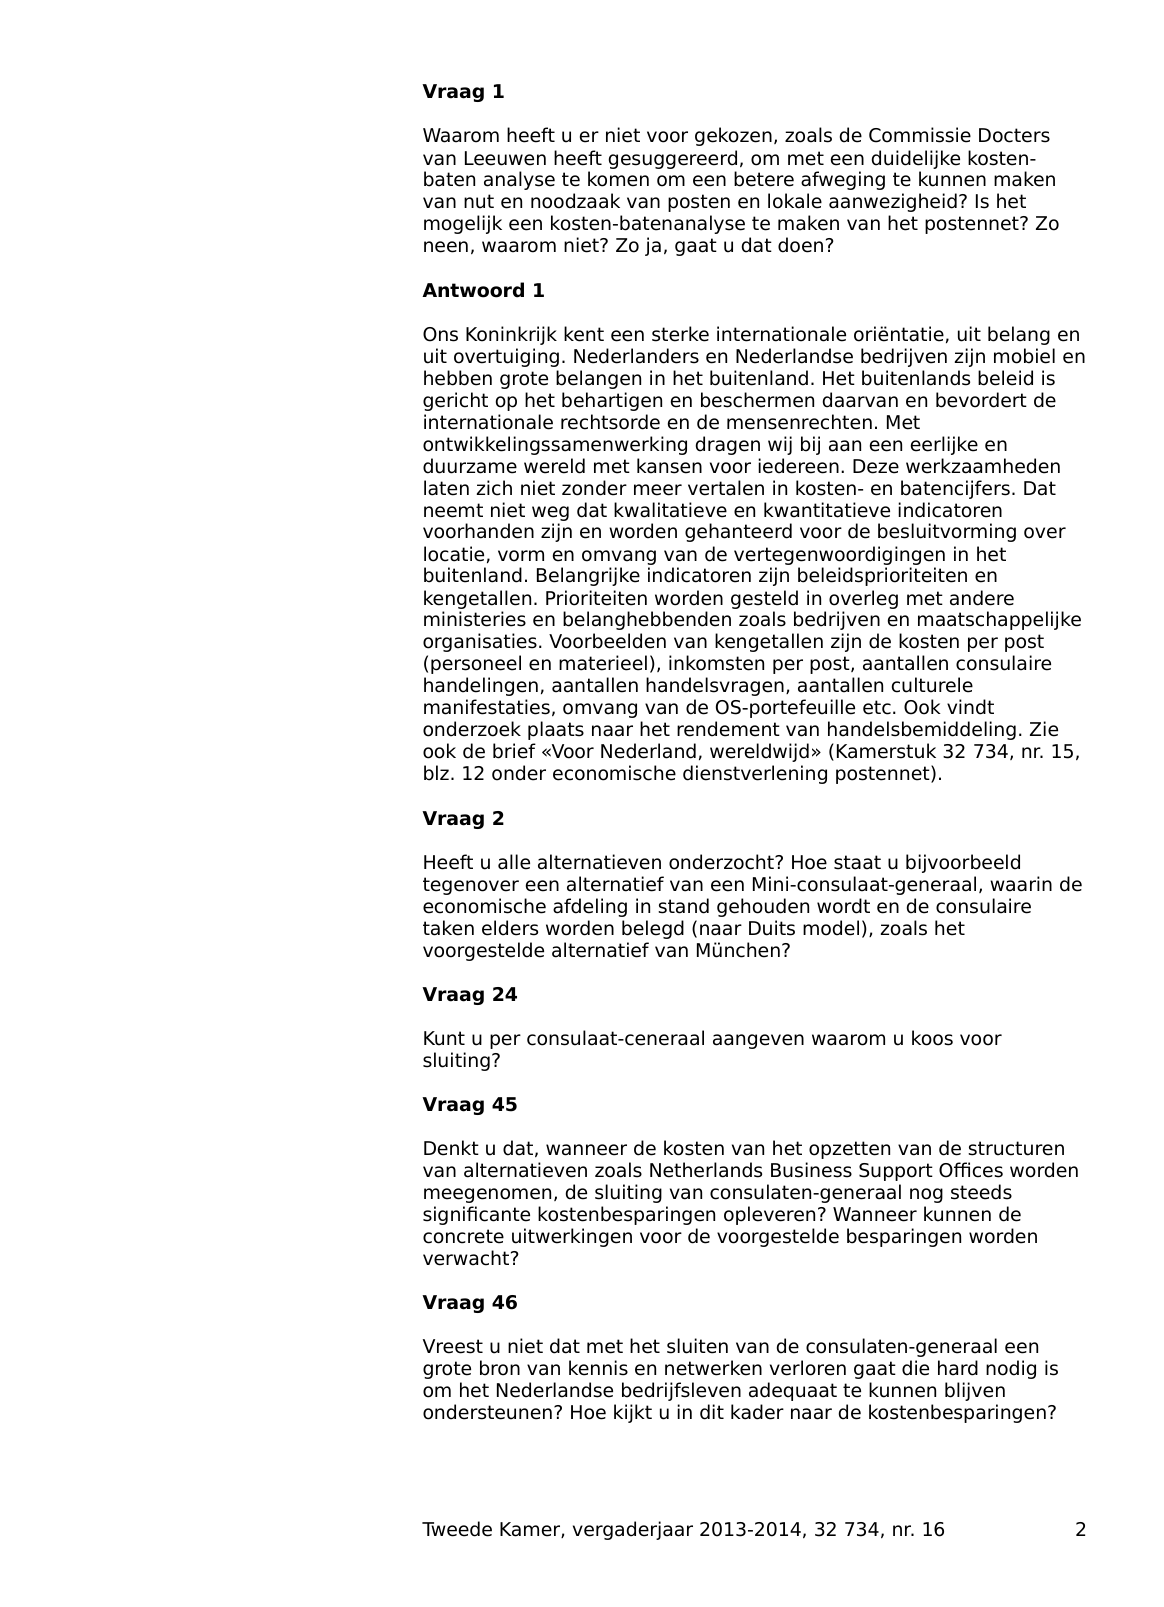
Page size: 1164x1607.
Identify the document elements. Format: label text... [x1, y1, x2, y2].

text Ons Koninkrijk kent een sterke internationale oriëntatie, uit belang en uit overtuiging. Nederlanders en Nederlandse bedrijven zijn mobiel en hebben grote belangen in het buitenland. Het buitenlands beleid is gericht op het behartigen en beschermen daarvan en bevordert de internationale rechtsorde en de mensenrechten. Met ontwikkelingssamenwerking dragen wij bij aan een eerlijke en duurzame wereld met kansen voor iedereen. Deze werkzaamheden laten zich niet zonder meer vertalen in kosten- en batencijfers. Dat neemt niet weg dat kwalitatieve en kwantitatieve indicatoren voorhanden zijn en worden gehanteerd voor de besluitvorming over locatie, vorm en omvang van de vertegenwoordigingen in het buitenland. Belangrijke indicatoren zijn beleidsprioriteiten en kengetallen. Prioriteiten worden gesteld in overleg met andere ministeries en belanghebbenden zoals bedrijven en maatschappelijke organisaties. Voorbeelden van kengetallen zijn de kosten per post (personeel en materieel), inkomsten per post, aantallen consulaire handelingen, aantallen handelsvragen, aantallen culturele manifestaties, omvang van de OS-portefeuille etc. Ook vindt onderzoek plaats naar het rendement van handelsbemiddeling. Zie ook de brief «Voor Nederland, wereldwijd» (Kamerstuk 32 734, nr. 15, blz. 12 onder economische dienstverlening postennet). [422, 324, 1087, 785]
text Kunt u per consulaat-ceneraal aangeven waarom u koos voor sluiting? [422, 1028, 1087, 1072]
text Waarom heeft u er niet voor gekozen, zoals de Commissie Docters van Leeuwen heeft gesuggereerd, om met een duidelijke kosten-baten analyse te komen om een betere afweging te kunnen maken van nut en noodzaak van posten en lokale aanwezigheid? Is het mogelijk een kosten-batenanalyse te maken van het postennet? Zo neen, waarom niet? Zo ja, gaat u dat doen? [422, 125, 1087, 257]
subtitle Antwoord 1 [422, 279, 1087, 301]
subtitle Vraag 2 [422, 807, 1087, 829]
text Vreest u niet dat met het sluiten van de consulaten-generaal een grote bron van kennis en netwerken verloren gaat die hard nodig is om het Nederlandse bedrijfsleven adequaat te kunnen blijven ondersteunen? Hoe kijkt u in dit kader naar de kostenbesparingen? [422, 1336, 1087, 1424]
text Denkt u dat, wanneer de kosten van het opzetten van de structuren van alternatieven zoals Netherlands Business Support Offices worden meegenomen, de sluiting van consulaten-generaal nog steeds significante kostenbesparingen opleveren? Wanneer kunnen de concrete uitwerkingen voor de voorgestelde besparingen worden verwacht? [422, 1138, 1087, 1270]
text Heeft u alle alternatieven onderzocht? Hoe staat u bijvoorbeeld tegenover een alternatief van een Mini-consulaat-generaal, waarin de economische afdeling in stand gehouden wordt en de consulaire taken elders worden belegd (naar Duits model), zoals het voorgestelde alternatief van München? [422, 852, 1087, 961]
subtitle Vraag 1 [422, 81, 1087, 103]
subtitle Vraag 24 [422, 984, 1087, 1006]
subtitle Vraag 45 [422, 1094, 1087, 1116]
subtitle Vraag 46 [422, 1292, 1087, 1314]
